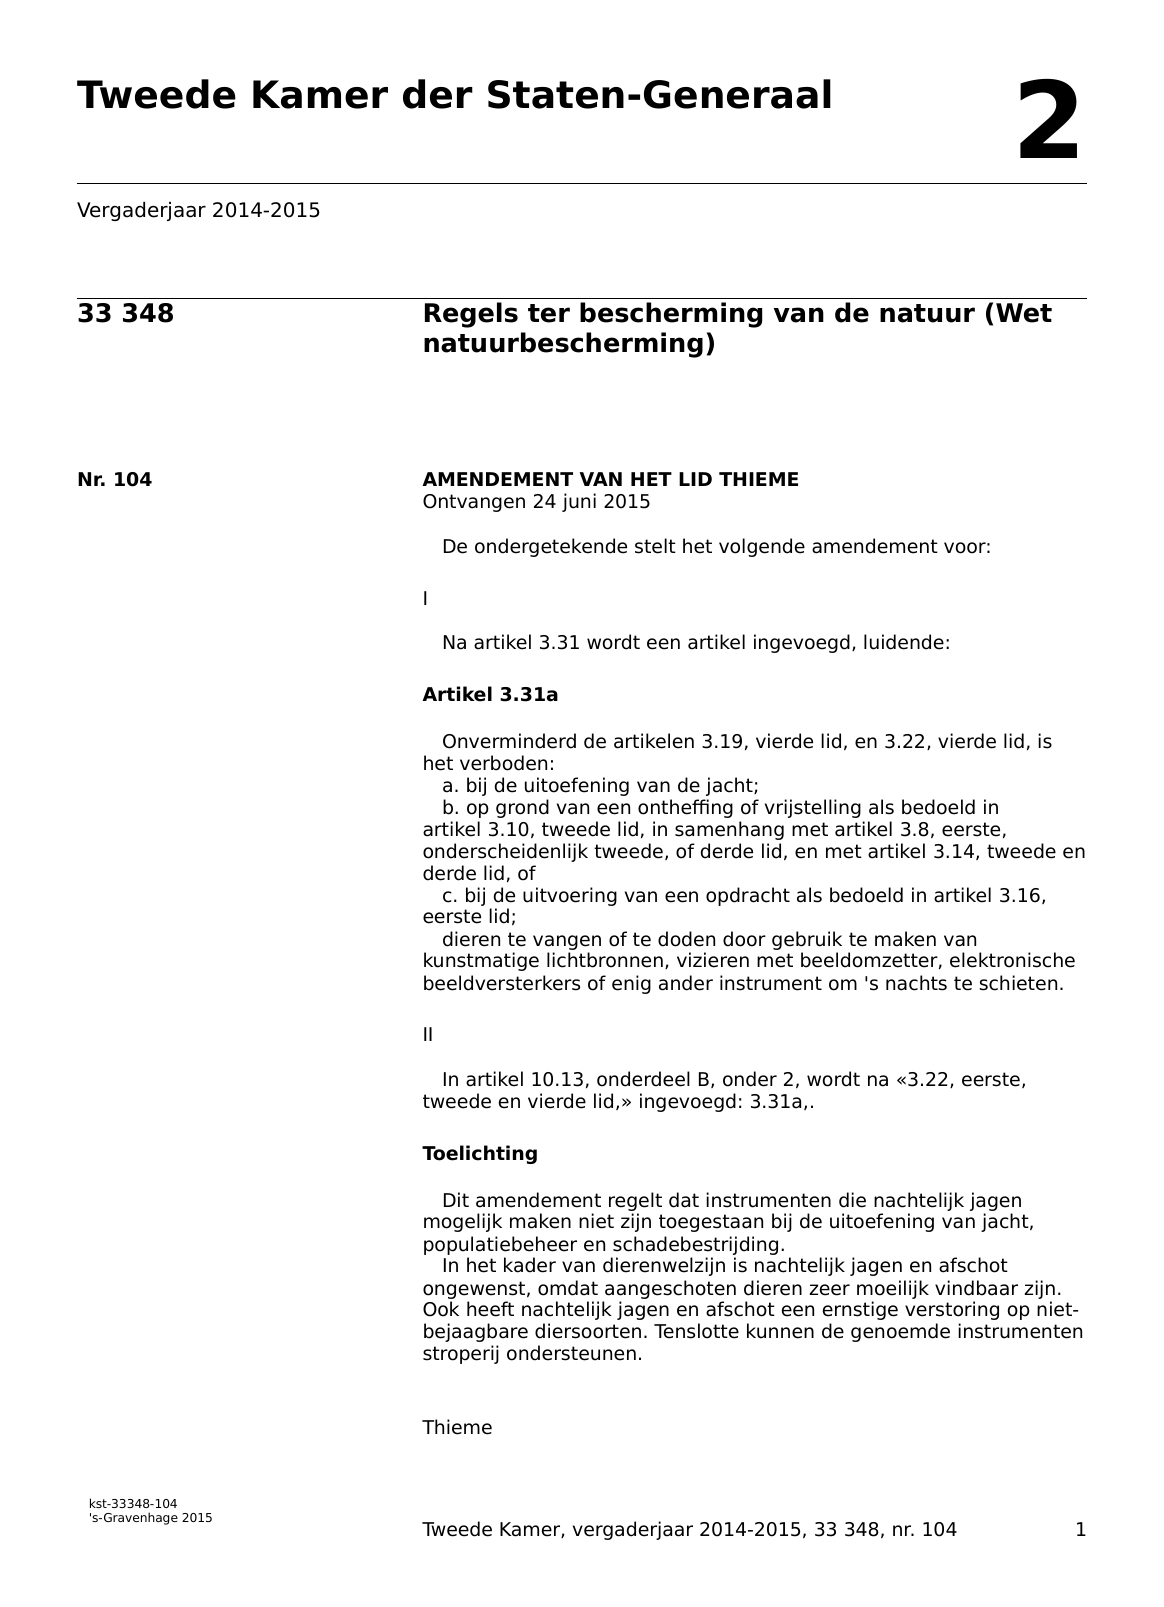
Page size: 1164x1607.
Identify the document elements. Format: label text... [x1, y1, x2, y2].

text Thieme [422, 1395, 1087, 1439]
text Ontvangen 24 juni 2015 [422, 491, 1087, 513]
subtitle Toelichting [422, 1142, 1087, 1164]
text kst-33348-104 [88, 1497, 323, 1511]
text Dit amendement regelt dat instrumenten die nachtelijk jagen mogelijk maken niet zijn toegestaan bij de uitoefening van jacht, populatiebeheer en schadebestrijding. [422, 1189, 1087, 1255]
text b. op grond van een ontheffing of vrijstelling als bedoeld in artikel 3.10, tweede lid, in samenhang met artikel 3.8, eerste, onderscheidenlijk tweede, of derde lid, en met artikel 3.14, tweede en derde lid, of [422, 797, 1087, 884]
text a. bij de uitoefening van de jacht; [422, 774, 1087, 797]
text Onverminderd de artikelen 3.19, vierde lid, en 3.22, vierde lid, is het verboden: [422, 731, 1087, 774]
table_header Tweede Kamer der Staten-Generaal [77, 59, 886, 183]
subtitle Artikel 3.31a [422, 684, 1087, 706]
text dieren te vangen of te doden door gebruik te maken van kunstmatige lichtbronnen, vizieren met beeldomzetter, elektronische beeldversterkers of enig ander instrument om 's nachts te schieten. [422, 928, 1087, 994]
table_cell Vergaderjaar 2014-2015 [77, 184, 1087, 298]
text In artikel 10.13, onderdeel B, onder 2, wordt na «3.22, eerste, tweede en vierde lid,» ingevoegd: 3.31a,. [422, 1068, 1087, 1112]
text 's-Gravenhage 2015 [88, 1511, 323, 1525]
subtitle 33 348 Regels ter bescherming van de natuur (Wet natuurbescherming) [77, 299, 1087, 358]
table_header 2 [886, 59, 1087, 183]
subtitle II [422, 1024, 1087, 1046]
text Na artikel 3.31 wordt een artikel ingevoegd, luidende: [422, 632, 1087, 654]
text In het kader van dierenwelzijn is nachtelijk jagen en afschot ongewenst, omdat aangeschoten dieren zeer moeilijk vindbaar zijn. Ook heeft nachtelijk jagen en afschot een ernstige verstoring op niet-bejaagbare diersoorten. Tenslotte kunnen de genoemde instrumenten stroperij ondersteunen. [422, 1255, 1087, 1365]
subtitle I [422, 587, 1087, 609]
text De ondergetekende stelt het volgende amendement voor: [422, 536, 1087, 557]
subtitle Nr. 104 AMENDEMENT VAN HET LID THIEME [77, 469, 1087, 491]
text c. bij de uitvoering van een opdracht als bedoeld in artikel 3.16, eerste lid; [422, 884, 1087, 928]
